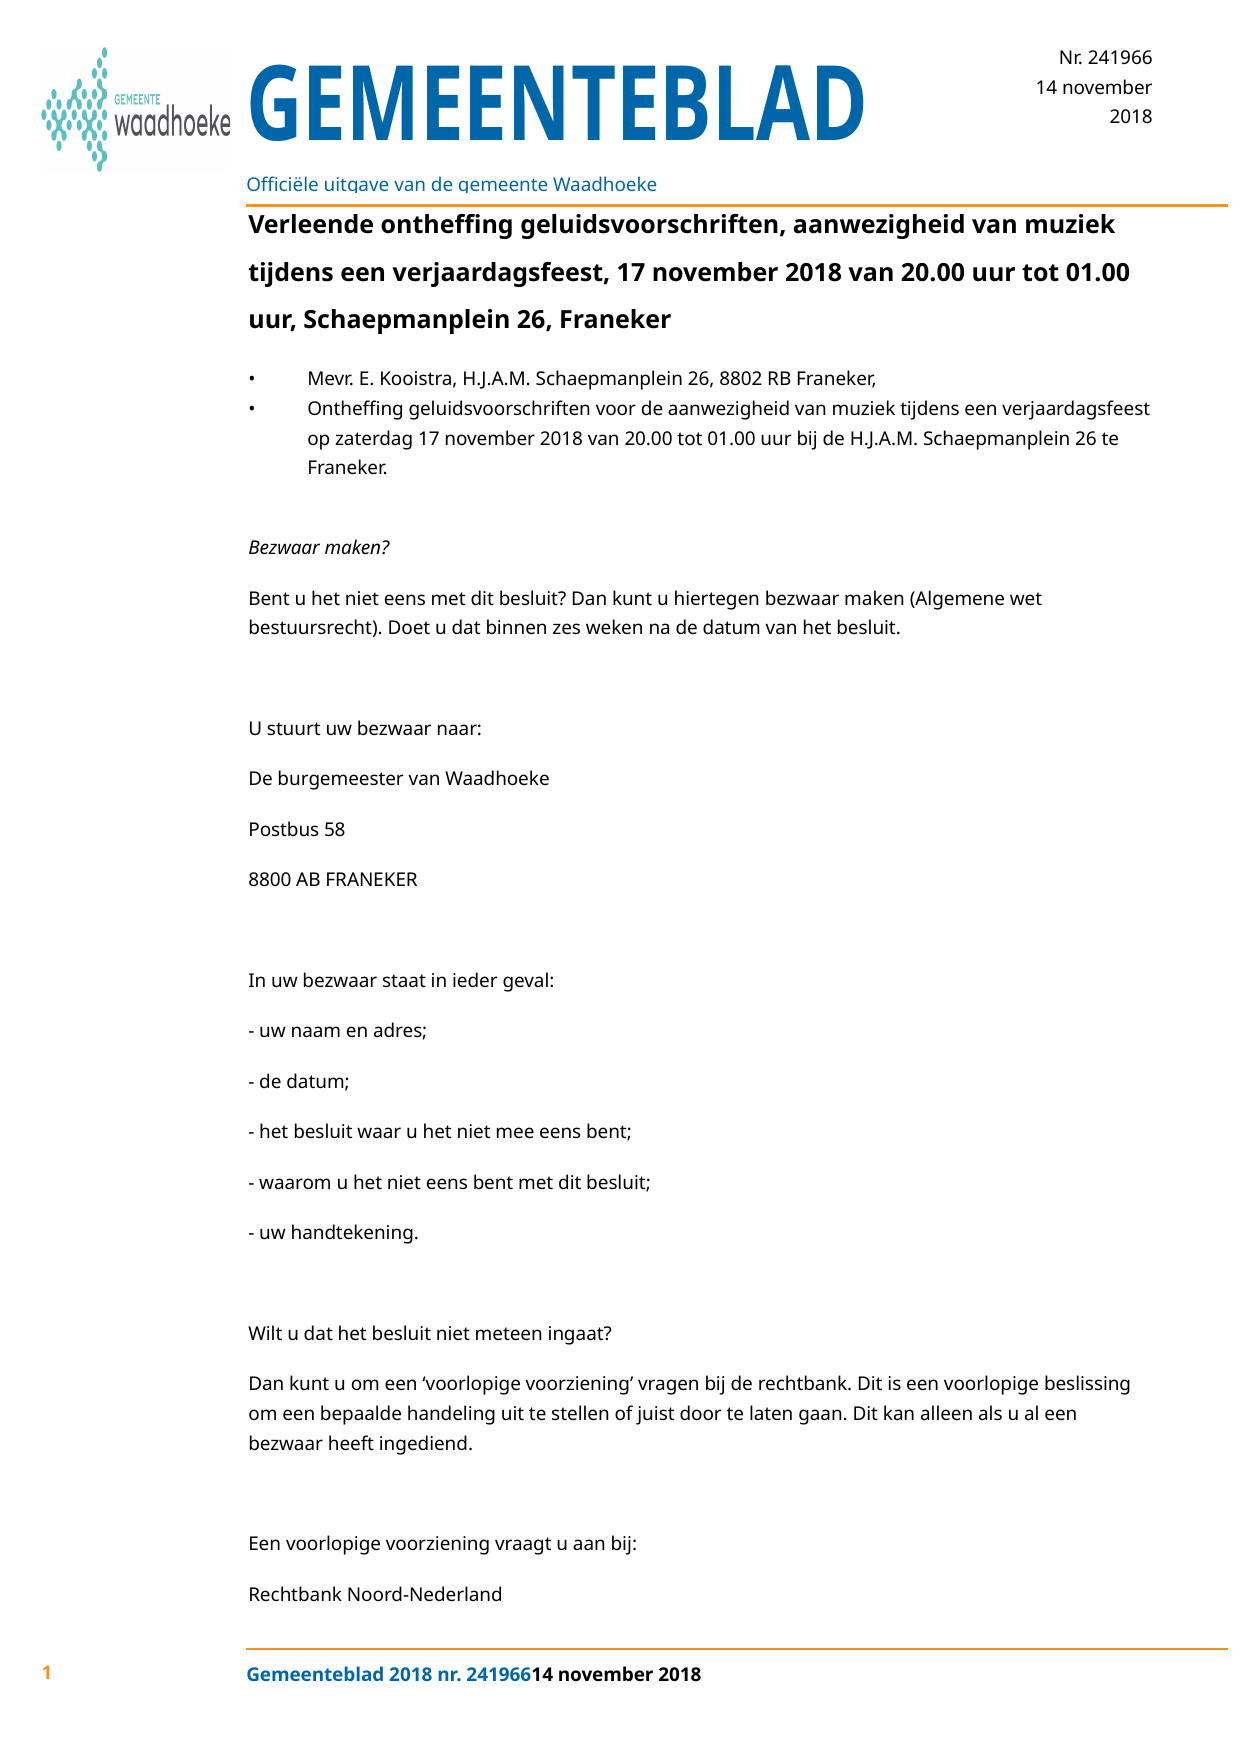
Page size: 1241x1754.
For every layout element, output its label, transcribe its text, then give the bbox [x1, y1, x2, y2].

text U stuurt uw bezwaar naar: [248, 715, 1152, 741]
text Postbus 58 [248, 816, 1152, 842]
text - uw handtekening. [248, 1219, 1152, 1245]
text - het besluit waar u het niet mee eens bent; [248, 1118, 1152, 1144]
picture [41, 47, 231, 172]
text Bent u het niet eens met dit besluit? Dan kunt u hiertegen bezwaar maken (Algemene wet bestuursrecht). Doet u dat binnen zes weken na de datum van het besluit. [248, 585, 1152, 640]
text In uw bezwaar staat in ieder geval: [248, 967, 1152, 993]
text Wilt u dat het besluit niet meteen ingaat? [248, 1320, 1152, 1346]
list Mevr. E. Kooistra, H.J.A.M. Schaepmanplein 26, 8802 RB Franeker, [248, 366, 1152, 391]
text 8800 AB FRANEKER [248, 866, 1152, 892]
text Dan kunt u om een ‘voorlopige voorziening’ vragen bij de rechtbank. Dit is een voorlopige beslissing om een bepaalde handeling uit te stellen of juist door te laten gaan. Dit kan alleen als u al een bezwaar heeft ingediend. [248, 1371, 1152, 1455]
text - de datum; [248, 1068, 1152, 1094]
text Verleende ontheffing geluidsvoorschriften, aanwezigheid van muziek tijdens een verjaardagsfeest, 17 november 2018 van 20.00 uur tot 01.00 uur, Schaepmanplein 26, Franeker [248, 207, 1152, 336]
text Een voorlopige voorziening vraagt u aan bij: [248, 1531, 1152, 1556]
list Ontheffing geluidsvoorschriften voor de aanwezigheid van muziek tijdens een verjaardagsfeest op zaterdag 17 november 2018 van 20.00 tot 01.00 uur bij de H.J.A.M. Schaepmanplein 26 te Franeker. [248, 395, 1152, 480]
text De burgemeester van Waadhoeke [248, 766, 1152, 791]
text Bezwaar maken? [248, 534, 1152, 560]
text - waarom u het niet eens bent met dit besluit; [248, 1169, 1152, 1194]
text - uw naam en adres; [248, 1018, 1152, 1043]
text Rechtbank Noord-Nederland [248, 1581, 1152, 1607]
